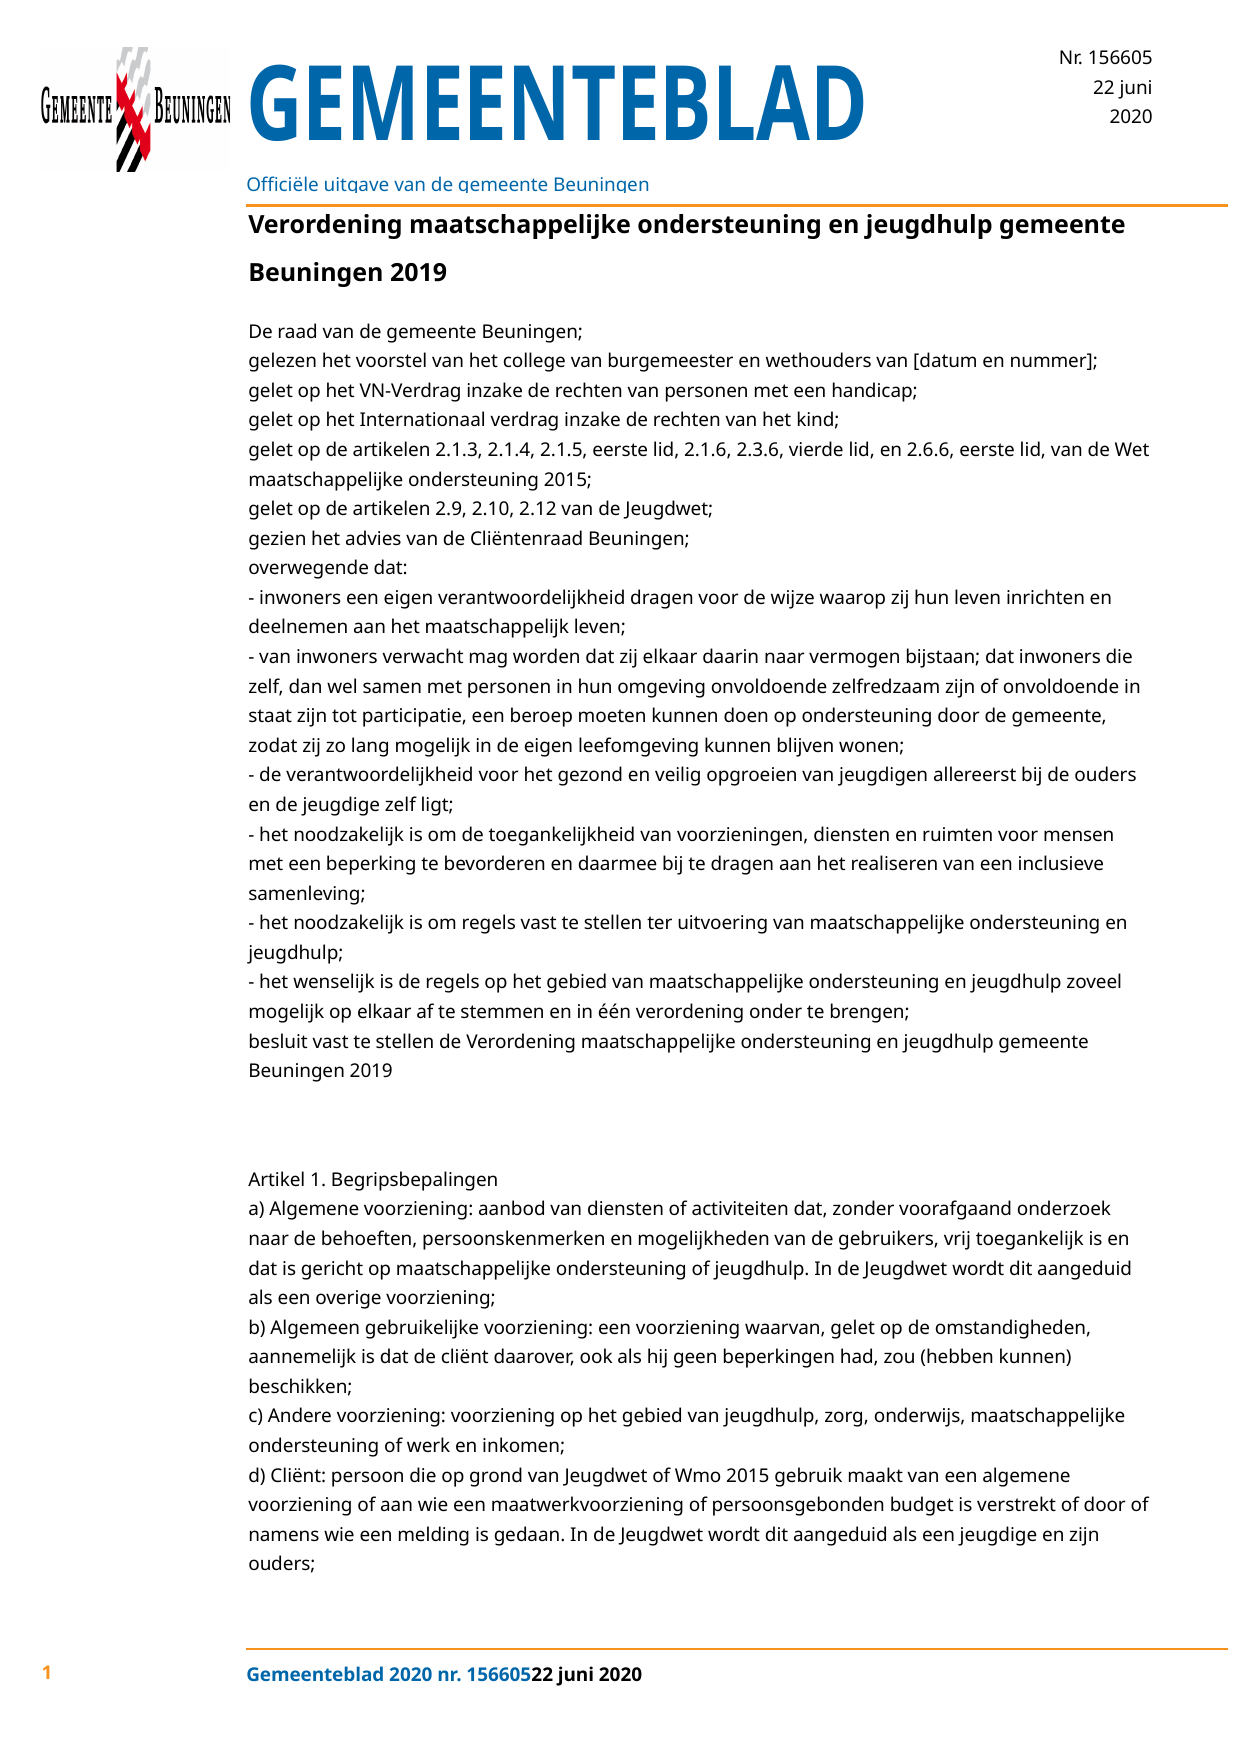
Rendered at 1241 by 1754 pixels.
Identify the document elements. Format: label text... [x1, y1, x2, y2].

text overwegende dat: [248, 554, 1152, 580]
text - van inwoners verwacht mag worden dat zij elkaar daarin naar vermogen bijstaan; dat inwoners die zelf, dan wel samen met personen in hun omgeving onvoldoende zelfredzaam zijn of onvoldoende in staat zijn tot participatie, een beroep moeten kunnen doen op ondersteuning door de gemeente, zodat zij zo lang mogelijk in de eigen leefomgeving kunnen blijven wonen; [248, 643, 1152, 758]
text - de verantwoordelijkheid voor het gezond en veilig opgroeien van jeugdigen allereerst bij de ouders en de jeugdige zelf ligt; [248, 762, 1152, 817]
text gelezen het voorstel van het college van burgemeester en wethouders van [datum en nummer]; [248, 347, 1152, 373]
text gelet op het Internationaal verdrag inzake de rechten van het kind; [248, 407, 1152, 432]
text gelet op de artikelen 2.1.3, 2.1.4, 2.1.5, eerste lid, 2.1.6, 2.3.6, vierde lid, en 2.6.6, eerste lid, van de Wet maatschappelijke ondersteuning 2015; [248, 436, 1152, 492]
text d) Cliënt: persoon die op grond van Jeugdwet of Wmo 2015 gebruik maakt van een algemene voorziening of aan wie een maatwerkvoorziening of persoonsgebonden budget is verstrekt of door of namens wie een melding is gedaan. In de Jeugdwet wordt dit aangeduid als een jeugdige en zijn ouders; [248, 1462, 1152, 1576]
text c) Andere voorziening: voorziening op het gebied van jeugdhulp, zorg, onderwijs, maatschappelijke ondersteuning of werk en inkomen; [248, 1403, 1152, 1458]
text Verordening maatschappelijke ondersteuning en jeugdhulp gemeente Beuningen 2019 [248, 207, 1152, 288]
text Artikel 1. Begripsbepalingen [248, 1166, 1152, 1192]
picture [41, 47, 231, 172]
text a) Algemene voorziening: aanbod van diensten of activiteiten dat, zonder voorafgaand onderzoek naar de behoeften, persoonskenmerken en mogelijkheden van de gebruikers, vrij toegankelijk is en dat is gericht op maatschappelijke ondersteuning of jeugdhulp. In de Jeugdwet wordt dit aangeduid als een overige voorziening; [248, 1196, 1152, 1310]
text De raad van de gemeente Beuningen; [248, 318, 1152, 344]
text besluit vast te stellen de Verordening maatschappelijke ondersteuning en jeugdhulp gemeente Beuningen 2019 [248, 1028, 1152, 1083]
text gezien het advies van de Cliëntenraad Beuningen; [248, 525, 1152, 551]
text gelet op de artikelen 2.9, 2.10, 2.12 van de Jeugdwet; [248, 495, 1152, 521]
text b) Algemeen gebruikelijke voorziening: een voorziening waarvan, gelet op de omstandigheden, aannemelijk is dat de cliënt daarover, ook als hij geen beperkingen had, zou (hebben kunnen) beschikken; [248, 1314, 1152, 1399]
text - het noodzakelijk is om regels vast te stellen ter uitvoering van maatschappelijke ondersteuning en jeugdhulp; [248, 909, 1152, 965]
text gelet op het VN-Verdrag inzake de rechten van personen met een handicap; [248, 377, 1152, 403]
text - het noodzakelijk is om de toegankelijkheid van voorzieningen, diensten en ruimten voor mensen met een beperking te bevorderen en daarmee bij te dragen aan het realiseren van een inclusieve samenleving; [248, 821, 1152, 906]
text - het wenselijk is de regels op het gebied van maatschappelijke ondersteuning en jeugdhulp zoveel mogelijk op elkaar af te stemmen en in één verordening onder te brengen; [248, 969, 1152, 1024]
text - inwoners een eigen verantwoordelijkheid dragen voor de wijze waarop zij hun leven inrichten en deelnemen aan het maatschappelijk leven; [248, 584, 1152, 639]
